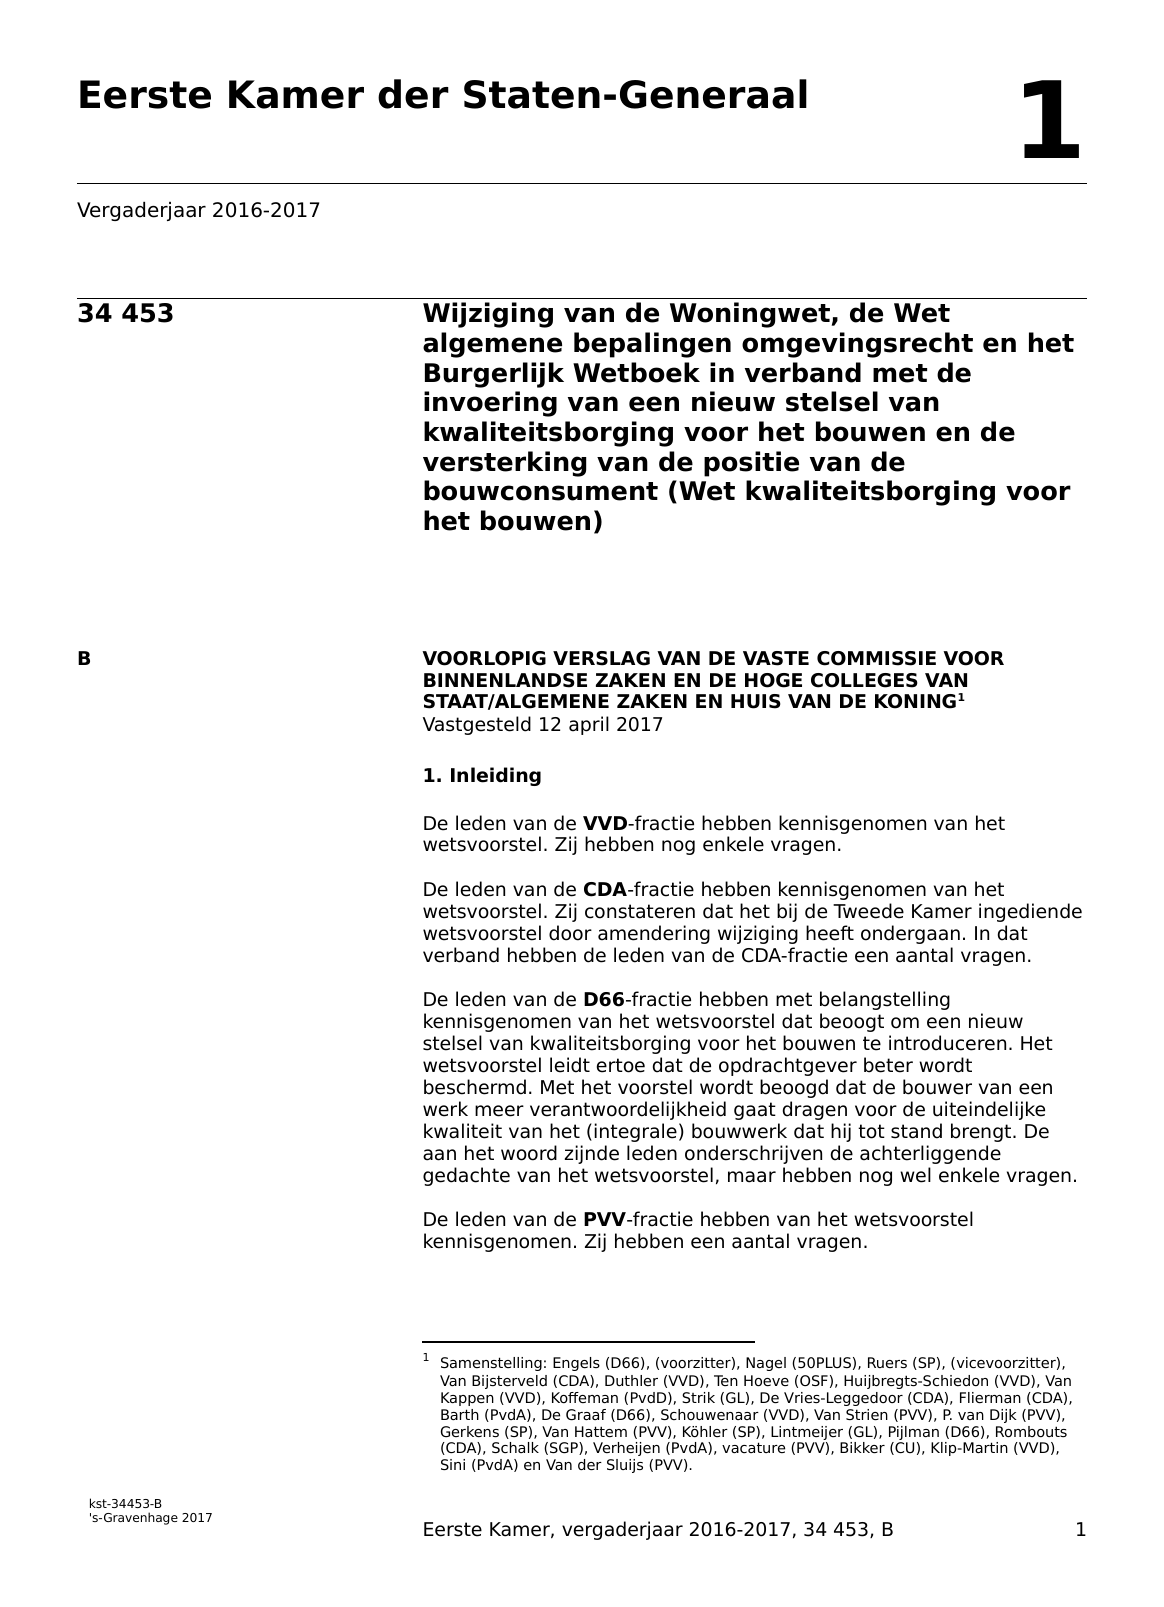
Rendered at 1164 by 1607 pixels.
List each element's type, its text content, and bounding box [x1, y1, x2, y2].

table_header 1 [886, 59, 1087, 183]
text Samenstelling: Engels (D66), (voorzitter), Nagel (50PLUS), Ruers (SP), (vicevoorzitter), Van Bijsterveld (CDA), Duthler (VVD), Ten Hoeve (OSF), Huijbregts-Schiedon (VVD), Van Kappen (VVD), Koffeman (PvdD), Strik (GL), De Vries-Leggedoor (CDA), Flierman (CDA), Barth (PvdA), De Graaf (D66), Schouwenaar (VVD), Van Strien (PVV), P. van Dijk (PVV), Gerkens (SP), Van Hattem (PVV), Köhler (SP), Lintmeijer (GL), Pijlman (D66), Rombouts (CDA), Schalk (SGP), Verheijen (PvdA), vacature (PVV), Bikker (CU), Klip-Martin (VVD), Sini (PvdA) en Van der Sluijs (PVV). [422, 1351, 1087, 1474]
text De leden van de PVV-fractie hebben van het wetsvoorstel kennisgenomen. Zij hebben een aantal vragen. [422, 1209, 1087, 1253]
text kst-34453-B [88, 1497, 323, 1511]
text De leden van de CDA-fractie hebben kennisgenomen van het wetsvoorstel. Zij constateren dat het bij de Tweede Kamer ingediende wetsvoorstel door amendering wijziging heeft ondergaan. In dat verband hebben de leden van de CDA-fractie een aantal vragen. [422, 878, 1087, 966]
subtitle B VOORLOPIG VERSLAG VAN DE VASTE COMMISSIE VOOR BINNENLANDSE ZAKEN EN DE HOGE COLLEGES VAN STAAT/ALGEMENE ZAKEN EN HUIS VAN DE KONING [77, 647, 1087, 713]
subtitle 34 453 Wijziging van de Woningwet, de Wet algemene bepalingen omgevingsrecht en het Burgerlijk Wetboek in verband met de invoering van een nieuw stelsel van kwaliteitsborging voor het bouwen en de versterking van de positie van de bouwconsument (Wet kwaliteitsborging voor het bouwen) [77, 299, 1087, 536]
table_header Eerste Kamer der Staten-Generaal [77, 59, 886, 183]
table_cell Vergaderjaar 2016-2017 [77, 184, 1087, 298]
subtitle 1. Inleiding [422, 765, 1087, 787]
text 's-Gravenhage 2017 [88, 1511, 323, 1525]
text De leden van de D66-fractie hebben met belangstelling kennisgenomen van het wetsvoorstel dat beoogt om een nieuw stelsel van kwaliteitsborging voor het bouwen te introduceren. Het wetsvoorstel leidt ertoe dat de opdrachtgever beter wordt beschermd. Met het voorstel wordt beoogd dat de bouwer van een werk meer verantwoordelijkheid gaat dragen voor de uiteindelijke kwaliteit van het (integrale) bouwwerk dat hij tot stand brengt. De aan het woord zijnde leden onderschrijven de achterliggende gedachte van het wetsvoorstel, maar hebben nog wel enkele vragen. [422, 989, 1087, 1186]
text De leden van de VVD-fractie hebben kennisgenomen van het wetsvoorstel. Zij hebben nog enkele vragen. [422, 812, 1087, 856]
text Vastgesteld 12 april 2017 [422, 713, 1087, 735]
